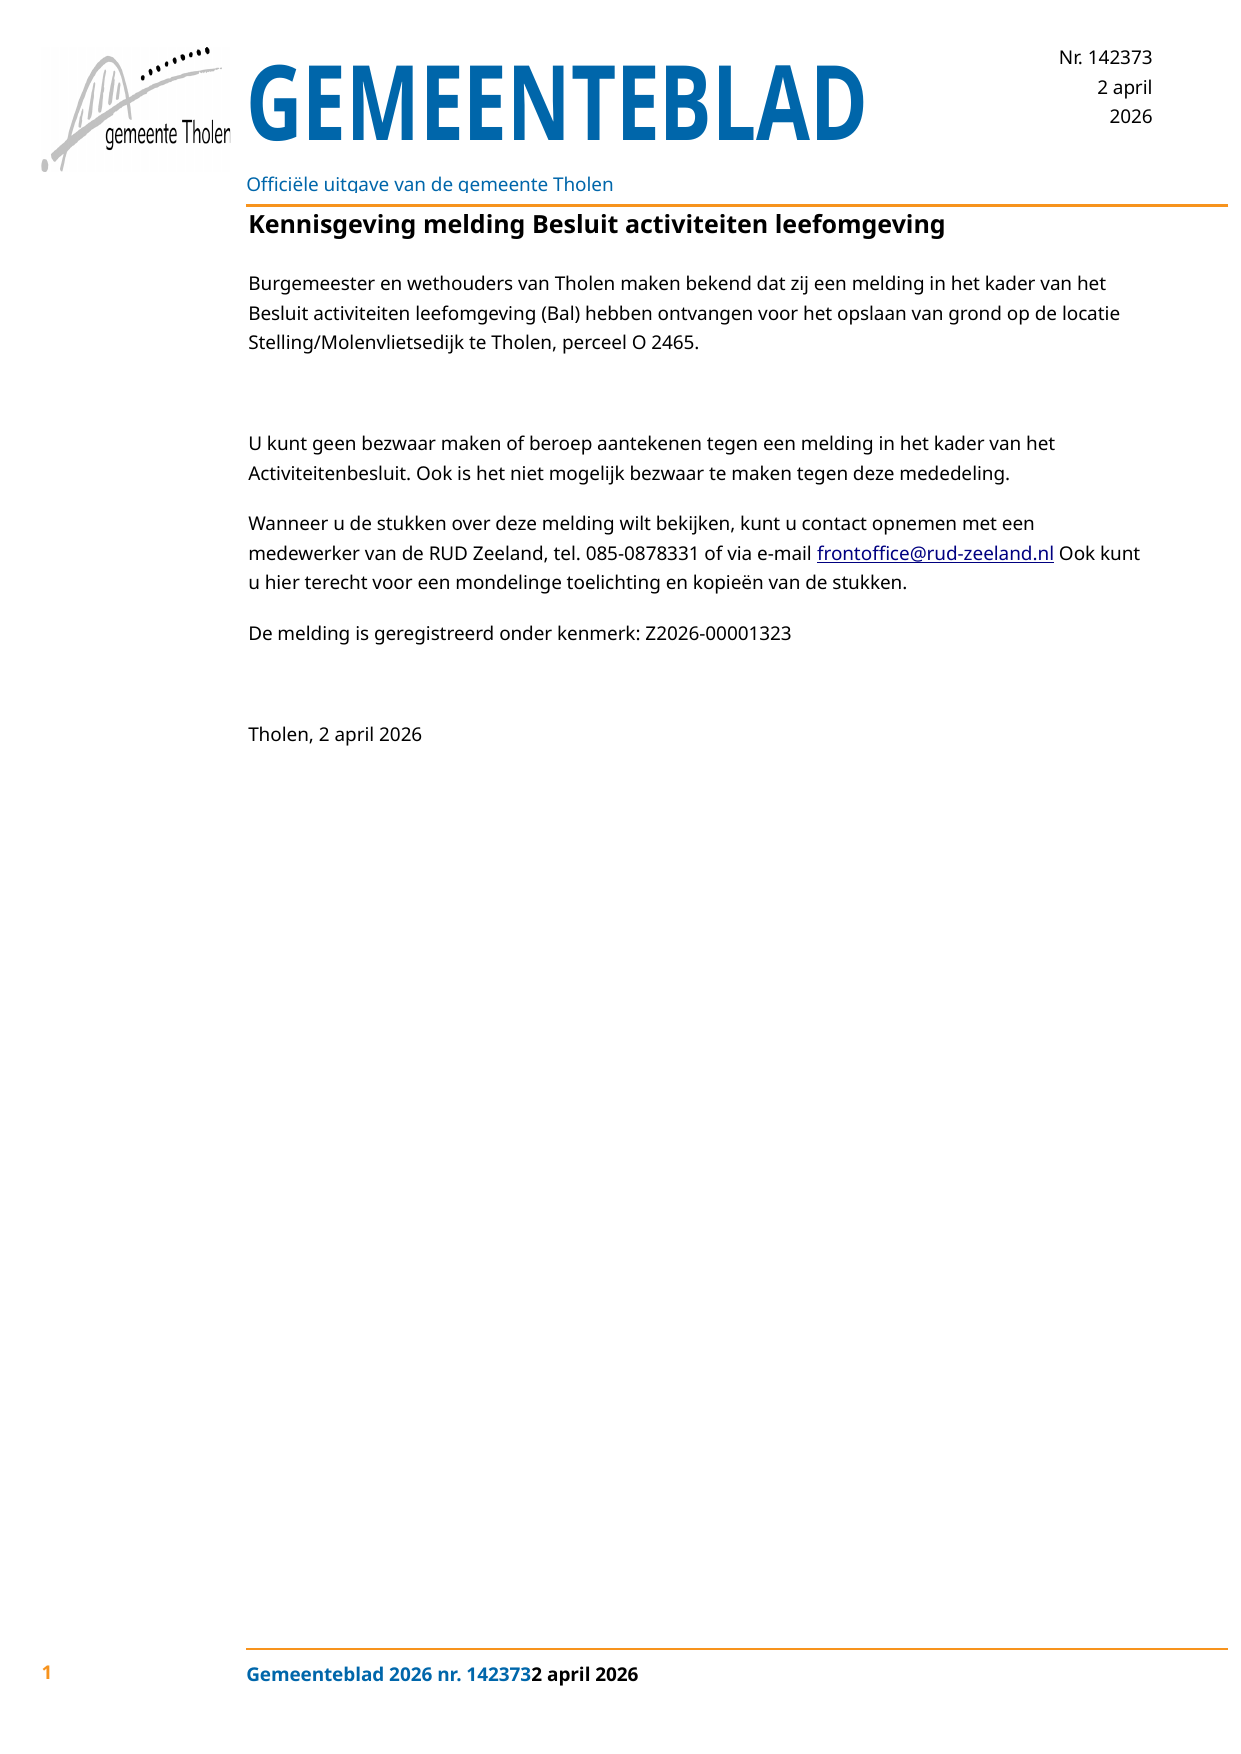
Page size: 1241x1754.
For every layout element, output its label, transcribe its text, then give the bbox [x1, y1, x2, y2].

text Wanneer u de stukken over deze melding wilt bekijken, kunt u contact opnemen met een medewerker van de RUD Zeeland, tel. 085-0878331 of via e-mail frontoffice@rud-zeeland.nl Ook kunt u hier terecht voor een mondelinge toelichting en kopieën van de stukken. [248, 510, 1152, 595]
text Kennisgeving melding Besluit activiteiten leefomgeving [248, 207, 1152, 241]
text Tholen, 2 april 2026 [248, 721, 1152, 746]
text De melding is geregistreerd onder kenmerk: Z2026-00001323 [248, 620, 1152, 646]
text Burgemeester en wethouders van Tholen maken bekend dat zij een melding in het kader van het Besluit activiteiten leefomgeving (Bal) hebben ontvangen voor het opslaan van grond op de locatie Stelling/Molenvlietsedijk te Tholen, perceel O 2465. [248, 270, 1152, 355]
text U kunt geen bezwaar maken of beroep aantekenen tegen een melding in het kader van het Activiteitenbesluit. Ook is het niet mogelijk bezwaar te maken tegen deze mededeling. [248, 430, 1152, 486]
picture [41, 47, 231, 172]
